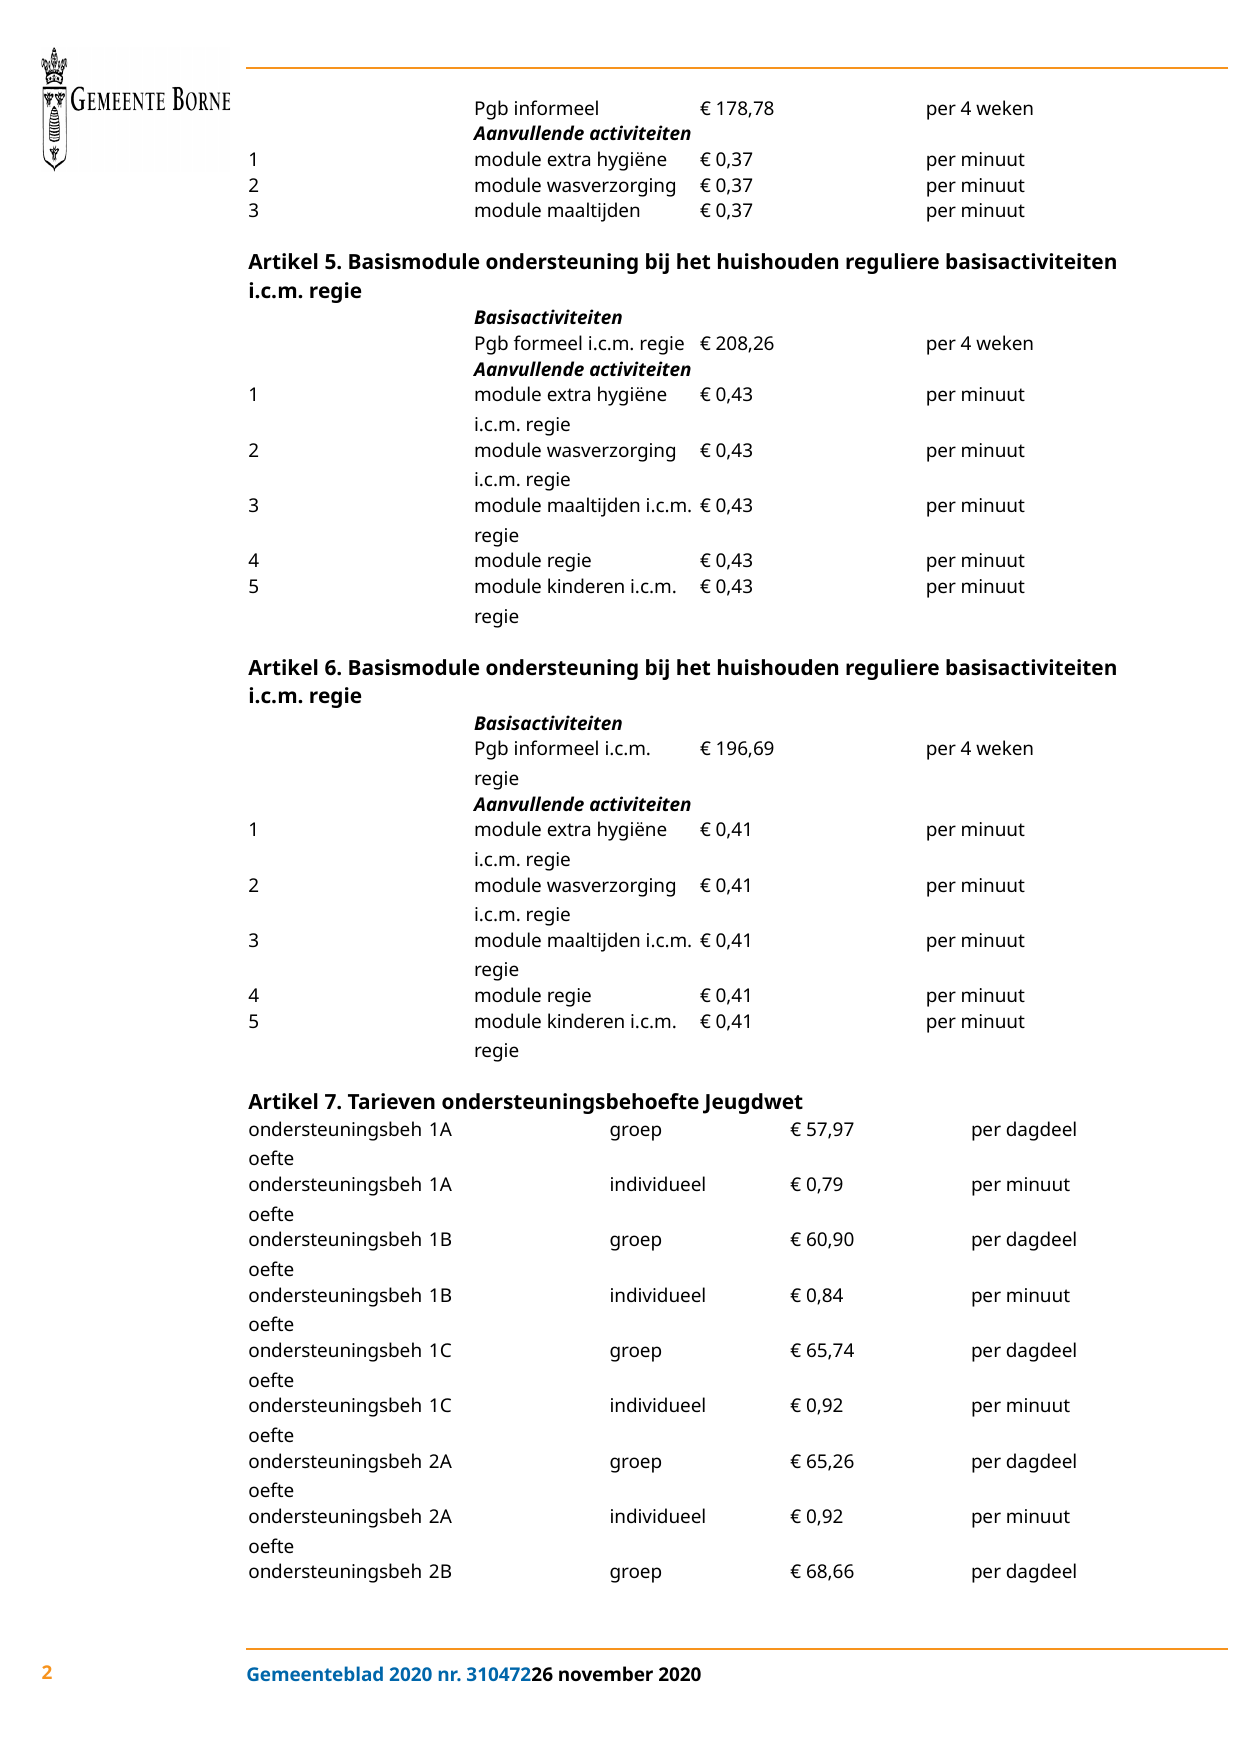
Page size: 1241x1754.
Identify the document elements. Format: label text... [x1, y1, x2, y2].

table_cell 1C [429, 1337, 609, 1393]
table_cell ondersteuningsbehoefte [248, 1448, 429, 1503]
table_cell 2 [248, 172, 474, 198]
table_cell ondersteuningsbehoefte [248, 1393, 429, 1448]
table_cell per minuut [926, 872, 1152, 927]
table_cell € 0,41 [700, 983, 926, 1008]
table_cell € 208,26 [700, 330, 926, 356]
table_header [248, 710, 474, 735]
table_cell module maaltijden [474, 198, 700, 223]
table_cell per minuut [926, 573, 1152, 629]
table_cell 1C [429, 1393, 609, 1448]
table_cell per minuut [926, 382, 1152, 437]
picture [41, 47, 231, 172]
table_cell € 0,84 [790, 1282, 971, 1337]
table_cell per minuut [926, 492, 1152, 548]
table_cell € 0,37 [700, 172, 926, 198]
table_cell € 60,90 [790, 1227, 971, 1282]
table_cell groep [609, 1448, 790, 1503]
table_cell ondersteuningsbeh [248, 1559, 429, 1584]
table_cell [248, 791, 474, 816]
text Artikel 7. Tarieven ondersteuningsbehoefte Jeugdwet [248, 1087, 1152, 1116]
table_cell per minuut [926, 146, 1152, 172]
table_cell 4 [248, 983, 474, 1008]
table_cell Pgb formeel i.c.m. regie [474, 330, 700, 356]
table_cell € 0,41 [700, 816, 926, 872]
table_cell 1B [429, 1282, 609, 1337]
table_cell [926, 121, 1152, 146]
table_cell [248, 330, 474, 356]
table_cell per minuut [926, 198, 1152, 223]
table_cell Aanvullende activiteiten [474, 356, 700, 382]
table_cell per minuut [971, 1282, 1152, 1337]
table_cell groep [609, 1337, 790, 1393]
table_cell € 0,92 [790, 1393, 971, 1448]
table_cell module maaltijden i.c.m. regie [474, 927, 700, 982]
table_cell € 0,41 [700, 872, 926, 927]
table_cell € 0,43 [700, 382, 926, 437]
table_cell module kinderen i.c.m. regie [474, 1008, 700, 1063]
table_cell groep [609, 1559, 790, 1584]
table_cell 1B [429, 1227, 609, 1282]
table_cell ondersteuningsbehoefte [248, 1227, 429, 1282]
table_cell € 0,37 [700, 146, 926, 172]
table_cell € 68,66 [790, 1559, 971, 1584]
table_header [700, 305, 926, 330]
table_cell Pgb informeel i.c.m. regie [474, 735, 700, 791]
table_cell per minuut [926, 548, 1152, 573]
table_cell [926, 356, 1152, 382]
table_cell [700, 356, 926, 382]
table_cell 2 [248, 437, 474, 492]
table_cell ondersteuningsbehoefte [248, 1282, 429, 1337]
table_cell per 4 weken [926, 735, 1152, 791]
table_header [248, 305, 474, 330]
table_cell per 4 weken [926, 95, 1152, 121]
table_cell Aanvullende activiteiten [474, 791, 700, 816]
table_cell module maaltijden i.c.m. regie [474, 492, 700, 548]
table_cell [248, 121, 474, 146]
table_cell € 0,43 [700, 437, 926, 492]
table_cell per minuut [926, 983, 1152, 1008]
table_cell 1 [248, 816, 474, 872]
table_cell individueel [609, 1171, 790, 1227]
table_cell € 0,37 [700, 198, 926, 223]
table_cell per minuut [971, 1503, 1152, 1558]
table_cell 3 [248, 927, 474, 982]
table_cell Aanvullende activiteiten [474, 121, 700, 146]
table_cell ondersteuningsbehoefte [248, 1337, 429, 1393]
table_cell per minuut [926, 816, 1152, 872]
table_cell € 0,43 [700, 573, 926, 629]
table_cell [926, 791, 1152, 816]
table_cell € 0,41 [700, 1008, 926, 1063]
table_cell € 0,92 [790, 1503, 971, 1558]
table_cell per dagdeel [971, 1448, 1152, 1503]
table_cell ondersteuningsbehoefte [248, 1171, 429, 1227]
table_cell € 65,26 [790, 1448, 971, 1503]
table_cell 1A [429, 1171, 609, 1227]
table_cell 1 [248, 382, 474, 437]
table_cell individueel [609, 1282, 790, 1337]
text Artikel 5. Basismodule ondersteuning bij het huishouden reguliere basisactiviteiten i.c.m. regie [248, 247, 1152, 304]
table_header 1A [429, 1116, 609, 1171]
table_cell Pgb informeel [474, 95, 700, 121]
table_cell module regie [474, 548, 700, 573]
table_header [926, 305, 1152, 330]
table_cell € 178,78 [700, 95, 926, 121]
table_cell 2A [429, 1503, 609, 1558]
table_header Basisactiviteiten [474, 305, 700, 330]
table_cell 2 [248, 872, 474, 927]
table_cell 3 [248, 492, 474, 548]
table_cell module kinderen i.c.m. regie [474, 573, 700, 629]
table_cell module extra hygiëne i.c.m. regie [474, 816, 700, 872]
table_cell € 0,43 [700, 492, 926, 548]
table_cell per minuut [926, 437, 1152, 492]
table_cell module regie [474, 983, 700, 1008]
table_header per dagdeel [971, 1116, 1152, 1171]
table_cell [248, 735, 474, 791]
table_cell groep [609, 1227, 790, 1282]
table_cell per minuut [926, 927, 1152, 982]
table_cell 3 [248, 198, 474, 223]
table_cell 5 [248, 573, 474, 629]
table_cell per minuut [971, 1393, 1152, 1448]
table_cell 2B [429, 1559, 609, 1584]
table_cell module wasverzorging [474, 172, 700, 198]
table_cell 2A [429, 1448, 609, 1503]
table_cell 1 [248, 146, 474, 172]
table_cell € 0,43 [700, 548, 926, 573]
table_cell € 0,79 [790, 1171, 971, 1227]
table_cell € 0,41 [700, 927, 926, 982]
text Artikel 6. Basismodule ondersteuning bij het huishouden reguliere basisactiviteiten i.c.m. regie [248, 653, 1152, 709]
table_header Basisactiviteiten [474, 710, 700, 735]
table_cell 5 [248, 1008, 474, 1063]
table_cell per 4 weken [926, 330, 1152, 356]
table_cell individueel [609, 1503, 790, 1558]
table_cell € 196,69 [700, 735, 926, 791]
table_cell ondersteuningsbehoefte [248, 1503, 429, 1558]
table_cell per dagdeel [971, 1559, 1152, 1584]
table_cell individueel [609, 1393, 790, 1448]
table_cell per dagdeel [971, 1227, 1152, 1282]
table_header groep [609, 1116, 790, 1171]
table_cell [700, 121, 926, 146]
table_cell module extra hygiëne [474, 146, 700, 172]
table_cell module extra hygiëne i.c.m. regie [474, 382, 700, 437]
table_cell € 65,74 [790, 1337, 971, 1393]
table_cell 4 [248, 548, 474, 573]
table_cell per dagdeel [971, 1337, 1152, 1393]
table_header ondersteuningsbehoefte [248, 1116, 429, 1171]
table_cell [248, 356, 474, 382]
table_cell module wasverzorging i.c.m. regie [474, 872, 700, 927]
table_cell [700, 791, 926, 816]
table_cell per minuut [971, 1171, 1152, 1227]
table_header [700, 710, 926, 735]
table_cell per minuut [926, 172, 1152, 198]
table_cell [248, 95, 474, 121]
table_header € 57,97 [790, 1116, 971, 1171]
table_cell module wasverzorging i.c.m. regie [474, 437, 700, 492]
table_cell per minuut [926, 1008, 1152, 1063]
table_header [926, 710, 1152, 735]
